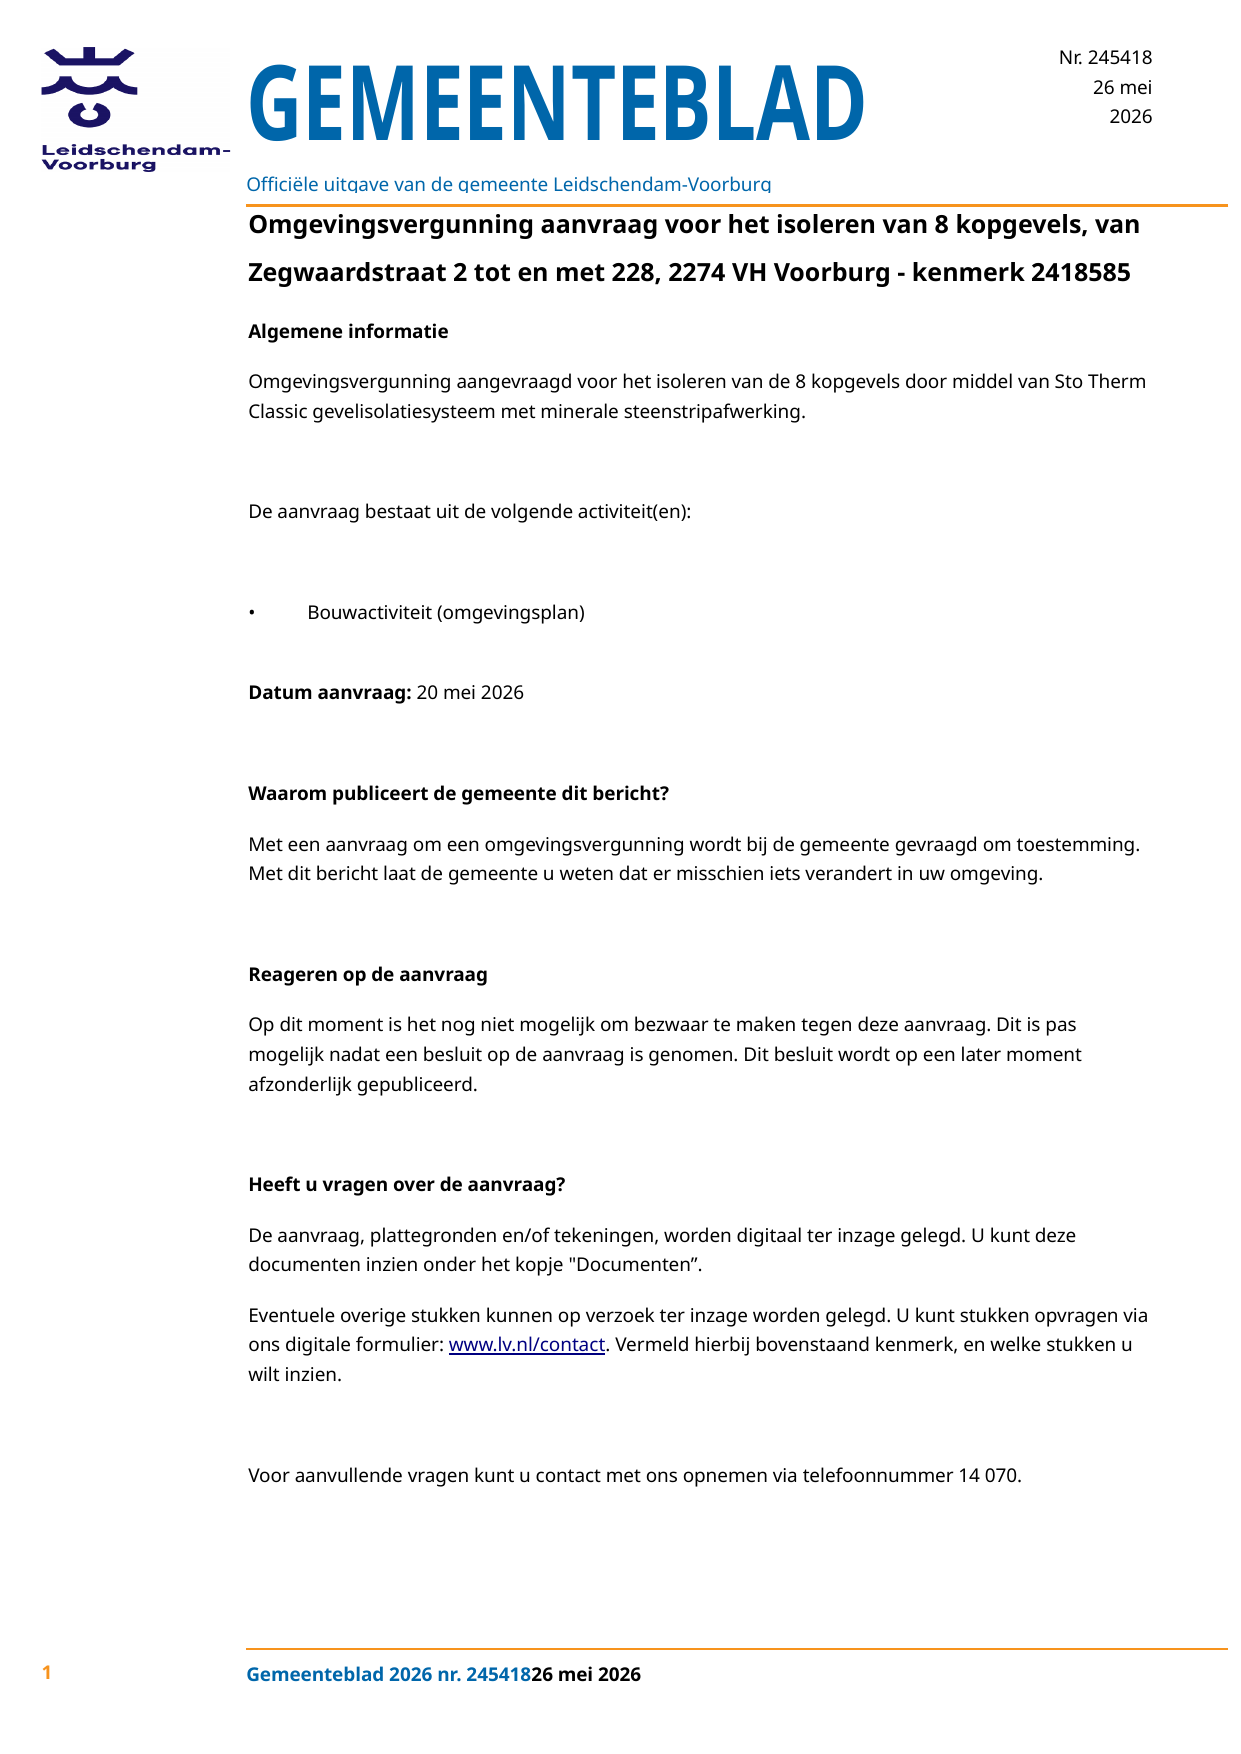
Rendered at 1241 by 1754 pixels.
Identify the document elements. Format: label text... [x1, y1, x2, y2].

text De aanvraag, plattegronden en/of tekeningen, worden digitaal ter inzage gelegd. U kunt deze documenten inzien onder het kopje "Documenten”. [248, 1222, 1152, 1277]
text Algemene informatie [248, 318, 1152, 344]
text Omgevingsvergunning aangevraagd voor het isoleren van de 8 kopgevels door middel van Sto Therm Classic gevelisolatiesysteem met minerale steenstripafwerking. [248, 368, 1152, 424]
text Heeft u vragen over de aanvraag? [248, 1172, 1152, 1197]
text Voor aanvullende vragen kunt u contact met ons opnemen via telefoonnummer 14 070. [248, 1462, 1152, 1488]
text Met een aanvraag om een omgevingsvergunning wordt bij de gemeente gevraagd om toestemming. Met dit bericht laat de gemeente u weten dat er misschien iets verandert in uw omgeving. [248, 831, 1152, 886]
text Op dit moment is het nog niet mogelijk om bezwaar te maken tegen deze aanvraag. Dit is pas mogelijk nadat een besluit op de aanvraag is genomen. Dit besluit wordt op een later moment afzonderlijk gepubliceerd. [248, 1012, 1152, 1097]
text Eventuele overige stukken kunnen op verzoek ter inzage worden gelegd. U kunt stukken opvragen via ons digitale formulier: www.lv.nl/contact. Vermeld hierbij bovenstaand kenmerk, en welke stukken u wilt inzien. [248, 1302, 1152, 1387]
text De aanvraag bestaat uit de volgende activiteit(en): [248, 499, 1152, 524]
picture [41, 47, 231, 172]
list Bouwactiviteit (omgevingsplan) [248, 599, 1152, 625]
text Waarom publiceert de gemeente dit bericht? [248, 780, 1152, 806]
text Reageren op de aanvraag [248, 961, 1152, 987]
text Omgevingsvergunning aanvraag voor het isoleren van 8 kopgevels, van Zegwaardstraat 2 tot en met 228, 2274 VH Voorburg - kenmerk 2418585 [248, 207, 1152, 288]
text Datum aanvraag: 20 mei 2026 [248, 679, 1152, 705]
